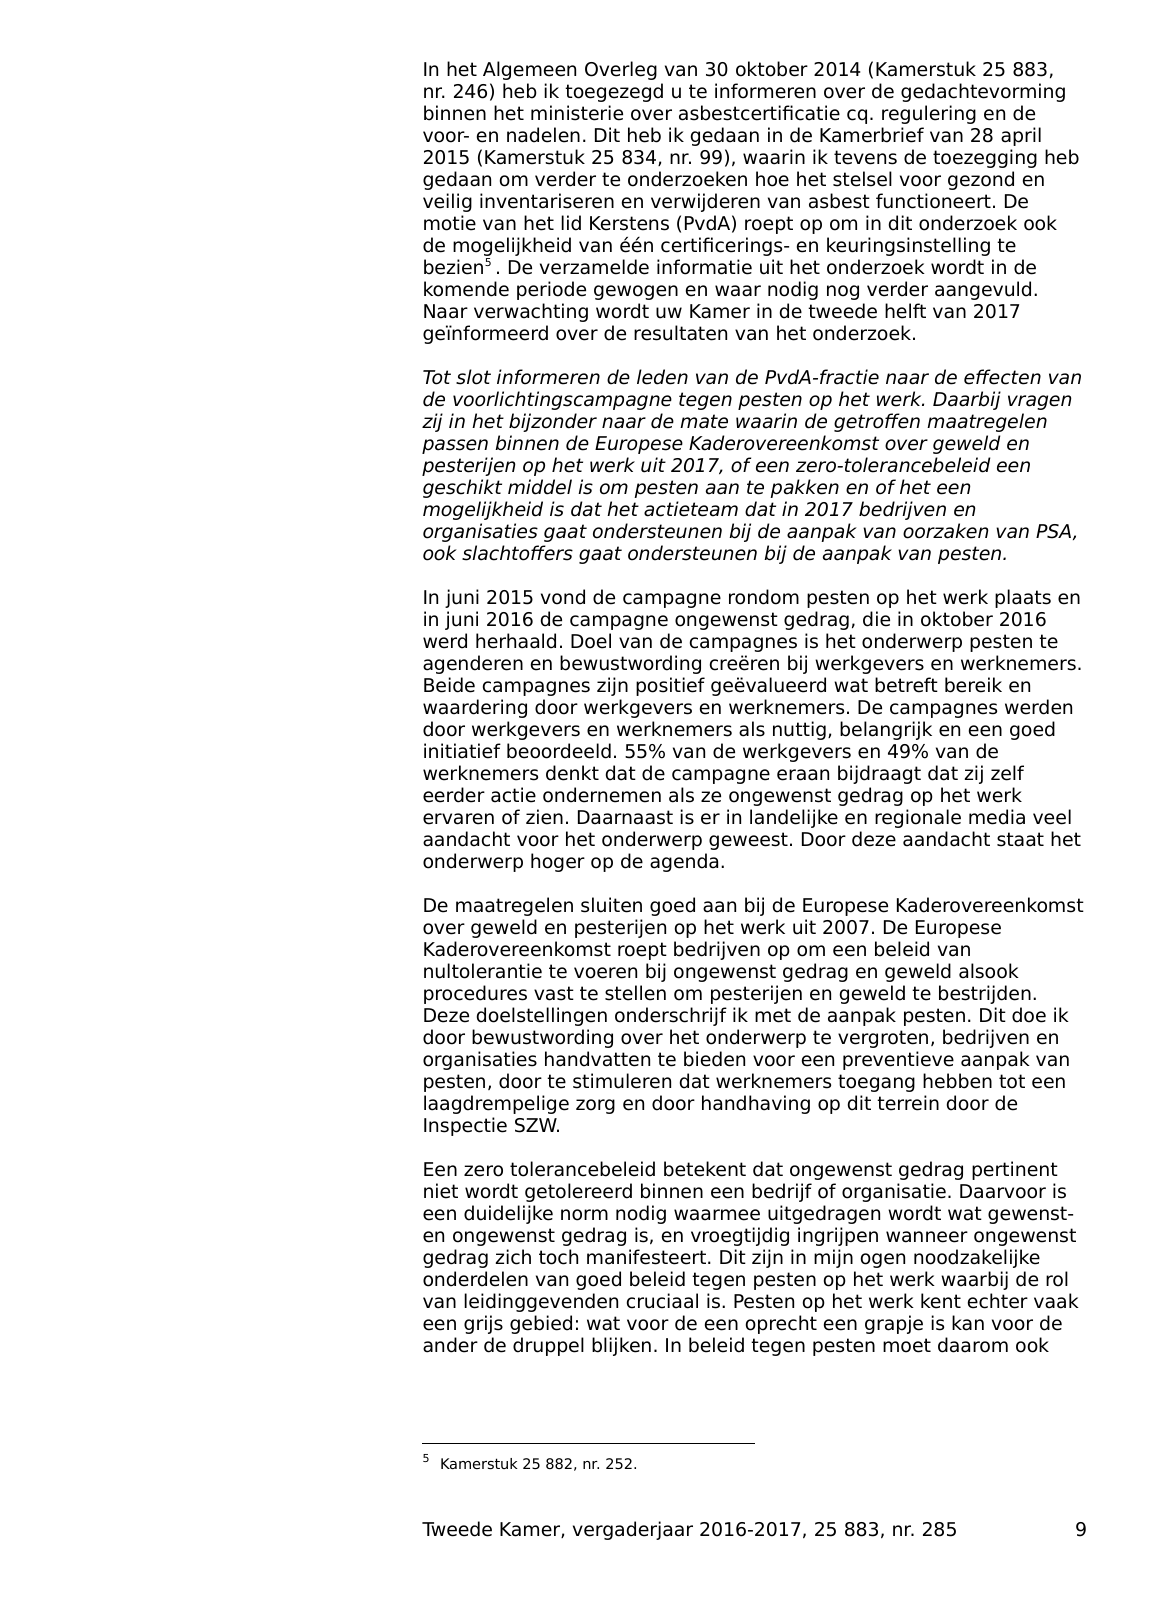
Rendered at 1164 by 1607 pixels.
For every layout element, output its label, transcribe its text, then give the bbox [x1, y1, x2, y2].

text Een zero tolerancebeleid betekent dat ongewenst gedrag pertinent niet wordt getolereerd binnen een bedrijf of organisatie. Daarvoor is een duidelijke norm nodig waarmee uitgedragen wordt wat gewenst- en ongewenst gedrag is, en vroegtijdig ingrijpen wanneer ongewenst gedrag zich toch manifesteert. Dit zijn in mijn ogen noodzakelijke onderdelen van goed beleid tegen pesten op het werk waarbij de rol van leidinggevenden cruciaal is. Pesten op het werk kent echter vaak een grijs gebied: wat voor de een oprecht een grapje is kan voor de ander de druppel blijken. In beleid tegen pesten moet daarom ook [422, 1159, 1087, 1357]
text De maatregelen sluiten goed aan bij de Europese Kaderovereenkomst over geweld en pesterijen op het werk uit 2007. De Europese Kaderovereenkomst roept bedrijven op om een beleid van nultolerantie te voeren bij ongewenst gedrag en geweld alsook procedures vast te stellen om pesterijen en geweld te bestrijden. Deze doelstellingen onderschrijf ik met de aanpak pesten. Dit doe ik door bewustwording over het onderwerp te vergroten, bedrijven en organisaties handvatten te bieden voor een preventieve aanpak van pesten, door te stimuleren dat werknemers toegang hebben tot een laagdrempelige zorg en door handhaving op dit terrein door de Inspectie SZW. [422, 895, 1087, 1137]
text Tot slot informeren de leden van de PvdA-fractie naar de effecten van de voorlichtingscampagne tegen pesten op het werk. Daarbij vragen zij in het bijzonder naar de mate waarin de getroffen maatregelen passen binnen de Europese Kaderovereenkomst over geweld en pesterijen op het werk uit 2017, of een zero-tolerancebeleid een geschikt middel is om pesten aan te pakken en of het een mogelijkheid is dat het actieteam dat in 2017 bedrijven en organisaties gaat ondersteunen bij de aanpak van oorzaken van PSA, ook slachtoffers gaat ondersteunen bij de aanpak van pesten. [422, 367, 1087, 565]
text Kamerstuk 25 882, nr. 252. [422, 1452, 1087, 1474]
text In juni 2015 vond de campagne rondom pesten op het werk plaats en in juni 2016 de campagne ongewenst gedrag, die in oktober 2016 werd herhaald. Doel van de campagnes is het onderwerp pesten te agenderen en bewustwording creëren bij werkgevers en werknemers. Beide campagnes zijn positief geëvalueerd wat betreft bereik en waardering door werkgevers en werknemers. De campagnes werden door werkgevers en werknemers als nuttig, belangrijk en een goed initiatief beoordeeld. 55% van de werkgevers en 49% van de werknemers denkt dat de campagne eraan bijdraagt dat zij zelf eerder actie ondernemen als ze ongewenst gedrag op het werk ervaren of zien. Daarnaast is er in landelijke en regionale media veel aandacht voor het onderwerp geweest. Door deze aandacht staat het onderwerp hoger op de agenda. [422, 587, 1087, 873]
text In het Algemeen Overleg van 30 oktober 2014 (Kamerstuk 25 883, nr. 246) heb ik toegezegd u te informeren over de gedachtevorming binnen het ministerie over asbestcertificatie cq. regulering en de voor- en nadelen. Dit heb ik gedaan in de Kamerbrief van 28 april 2015 (Kamerstuk 25 834, nr. 99), waarin ik tevens de toezegging heb gedaan om verder te onderzoeken hoe het stelsel voor gezond en veilig inventariseren en verwijderen van asbest functioneert. De motie van het lid Kerstens (PvdA) roept op om in dit onderzoek ook de mogelijkheid van één certificerings- en keuringsinstelling te bezien. De verzamelde informatie uit het onderzoek wordt in de komende periode gewogen en waar nodig nog verder aangevuld. Naar verwachting wordt uw Kamer in de tweede helft van 2017 geïnformeerd over de resultaten van het onderzoek. [422, 59, 1087, 345]
